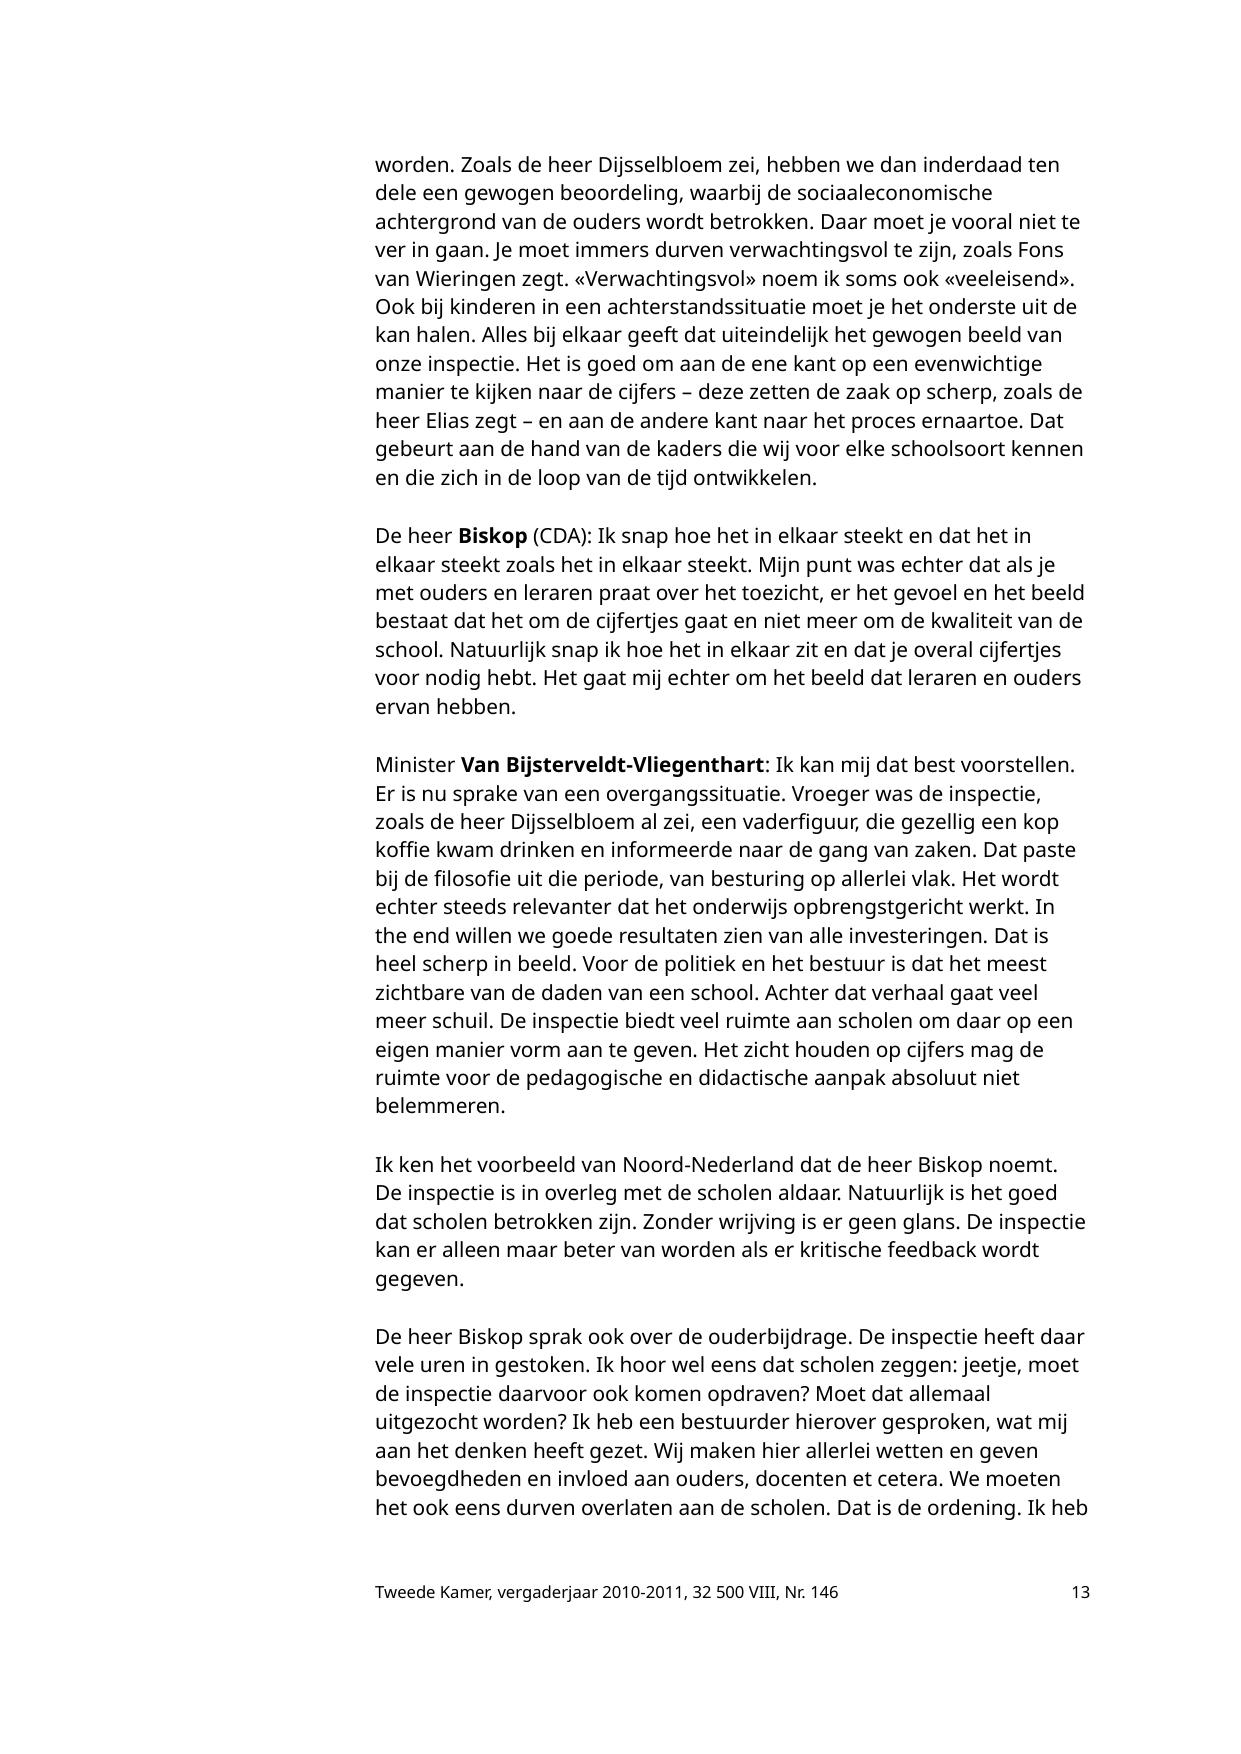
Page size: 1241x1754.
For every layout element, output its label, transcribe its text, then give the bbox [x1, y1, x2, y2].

text De heer Biskop sprak ook over de ouderbijdrage. De inspectie heeft daar vele uren in gestoken. Ik hoor wel eens dat scholen zeggen: jeetje, moet de inspectie daarvoor ook komen opdraven? Moet dat allemaal uitgezocht worden? Ik heb een bestuurder hierover gesproken, wat mij aan het denken heeft gezet. Wij maken hier allerlei wetten en geven bevoegdheden en invloed aan ouders, docenten et cetera. We moeten het ook eens durven overlaten aan de scholen. Dat is de ordening. Ik heb [375, 1322, 1090, 1521]
text Minister Van Bijsterveldt-Vliegenthart: Ik kan mij dat best voorstellen. Er is nu sprake van een overgangssituatie. Vroeger was de inspectie, zoals de heer Dijsselbloem al zei, een vaderfiguur, die gezellig een kop koffie kwam drinken en informeerde naar de gang van zaken. Dat paste bij de filosofie uit die periode, van besturing op allerlei vlak. Het wordt echter steeds relevanter dat het onderwijs opbrengstgericht werkt. In the end willen we goede resultaten zien van alle investeringen. Dat is heel scherp in beeld. Voor de politiek en het bestuur is dat het meest zichtbare van de daden van een school. Achter dat verhaal gaat veel meer schuil. De inspectie biedt veel ruimte aan scholen om daar op een eigen manier vorm aan te geven. Het zicht houden op cijfers mag de ruimte voor de pedagogische en didactische aanpak absoluut niet belemmeren. [375, 750, 1090, 1120]
text Ik ken het voorbeeld van Noord-Nederland dat de heer Biskop noemt. De inspectie is in overleg met de scholen aldaar. Natuurlijk is het goed dat scholen betrokken zijn. Zonder wrijving is er geen glans. De inspectie kan er alleen maar beter van worden als er kritische feedback wordt gegeven. [375, 1150, 1090, 1292]
text De heer Biskop (CDA): Ik snap hoe het in elkaar steekt en dat het in elkaar steekt zoals het in elkaar steekt. Mijn punt was echter dat als je met ouders en leraren praat over het toezicht, er het gevoel en het beeld bestaat dat het om de cijfertjes gaat en niet meer om de kwaliteit van de school. Natuurlijk snap ik hoe het in elkaar zit en dat je overal cijfertjes voor nodig hebt. Het gaat mij echter om het beeld dat leraren en ouders ervan hebben. [375, 521, 1090, 720]
text worden. Zoals de heer Dijsselbloem zei, hebben we dan inderdaad ten dele een gewogen beoordeling, waarbij de sociaaleconomische achtergrond van de ouders wordt betrokken. Daar moet je vooral niet te ver in gaan. Je moet immers durven verwachtingsvol te zijn, zoals Fons van Wieringen zegt. «Verwachtingsvol» noem ik soms ook «veeleisend». Ook bij kinderen in een achterstandssituatie moet je het onderste uit de kan halen. Alles bij elkaar geeft dat uiteindelijk het gewogen beeld van onze inspectie. Het is goed om aan de ene kant op een evenwichtige manier te kijken naar de cijfers – deze zetten de zaak op scherp, zoals de heer Elias zegt – en aan de andere kant naar het proces ernaartoe. Dat gebeurt aan de hand van de kaders die wij voor elke schoolsoort kennen en die zich in de loop van de tijd ontwikkelen. [375, 150, 1090, 491]
